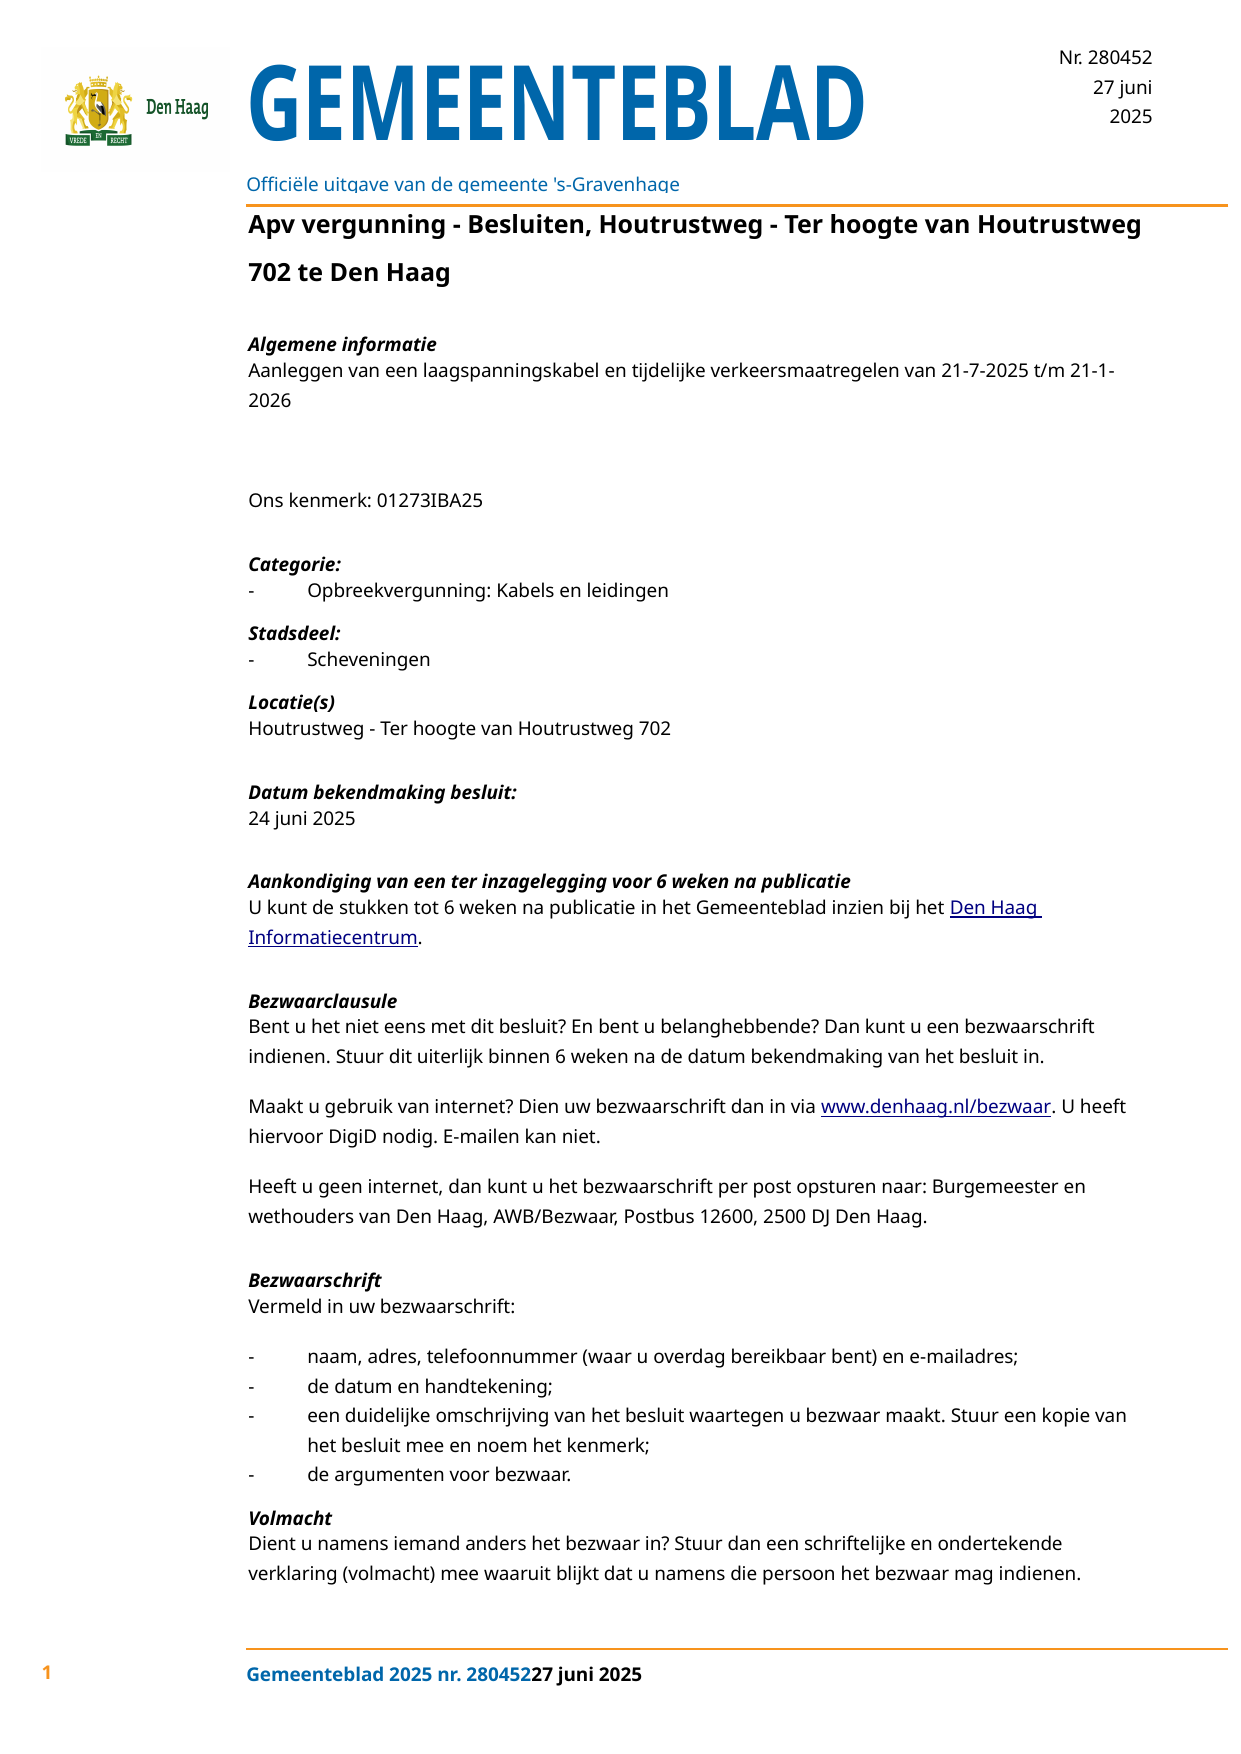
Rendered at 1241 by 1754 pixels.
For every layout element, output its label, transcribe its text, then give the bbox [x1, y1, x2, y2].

text Vermeld in uw bezwaarschrift: [248, 1293, 1152, 1319]
text Bezwaarclausule [248, 988, 1152, 1014]
text Aankondiging van een ter inzagelegging voor 6 weken na publicatie [248, 869, 1152, 894]
text 24 juni 2025 [248, 805, 1152, 830]
text Algemene informatie [248, 331, 1152, 357]
text U kunt de stukken tot 6 weken na publicatie in het Gemeenteblad inzien bij het Den Haag Informatiecentrum. [248, 894, 1152, 950]
text Heeft u geen internet, dan kunt u het bezwaarschrift per post opsturen naar: Burgemeester en wethouders van Den Haag, AWB/Bezwaar, Postbus 12600, 2500 DJ Den Haag. [248, 1174, 1152, 1229]
text Bent u het niet eens met dit besluit? En bent u belanghebbende? Dan kunt u een bezwaarschrift indienen. Stuur dit uiterlijk binnen 6 weken na de datum bekendmaking van het besluit in. [248, 1014, 1152, 1069]
text Datum bekendmaking besluit: [248, 779, 1152, 805]
text Maakt u gebruik van internet? Dien uw bezwaarschrift dan in via www.denhaag.nl/bezwaar. U heeft hiervoor DigiD nodig. E-mailen kan niet. [248, 1094, 1152, 1149]
text Houtrustweg - Ter hoogte van Houtrustweg 702 [248, 715, 1152, 741]
picture [41, 47, 231, 172]
list de datum en handtekening; [248, 1373, 1152, 1399]
text Bezwaarschrift [248, 1267, 1152, 1293]
text Stadsdeel: [248, 620, 1152, 646]
list naam, adres, telefoonnummer (waar u overdag bereikbaar bent) en e-mailadres; [248, 1343, 1152, 1369]
text Apv vergunning - Besluiten, Houtrustweg - Ter hoogte van Houtrustweg 702 te Den Haag [248, 207, 1152, 288]
text Aanleggen van een laagspanningskabel en tijdelijke verkeersmaatregelen van 21-7-2025 t/m 21-1-2026 [248, 357, 1152, 412]
list Scheveningen [248, 646, 1152, 672]
list Opbreekvergunning: Kabels en leidingen [248, 577, 1152, 603]
text Dient u namens iemand anders het bezwaar in? Stuur dan een schriftelijke en ondertekende verklaring (volmacht) mee waaruit blijkt dat u namens die persoon het bezwaar mag indienen. [248, 1531, 1152, 1586]
text Volmacht [248, 1505, 1152, 1531]
text Locatie(s) [248, 689, 1152, 715]
text Categorie: [248, 552, 1152, 577]
list een duidelijke omschrijving van het besluit waartegen u bezwaar maakt. Stuur een kopie van het besluit mee en noem het kenmerk; [248, 1402, 1152, 1458]
text Ons kenmerk: 01273IBA25 [248, 488, 1152, 513]
list de argumenten voor bezwaar. [248, 1462, 1152, 1487]
